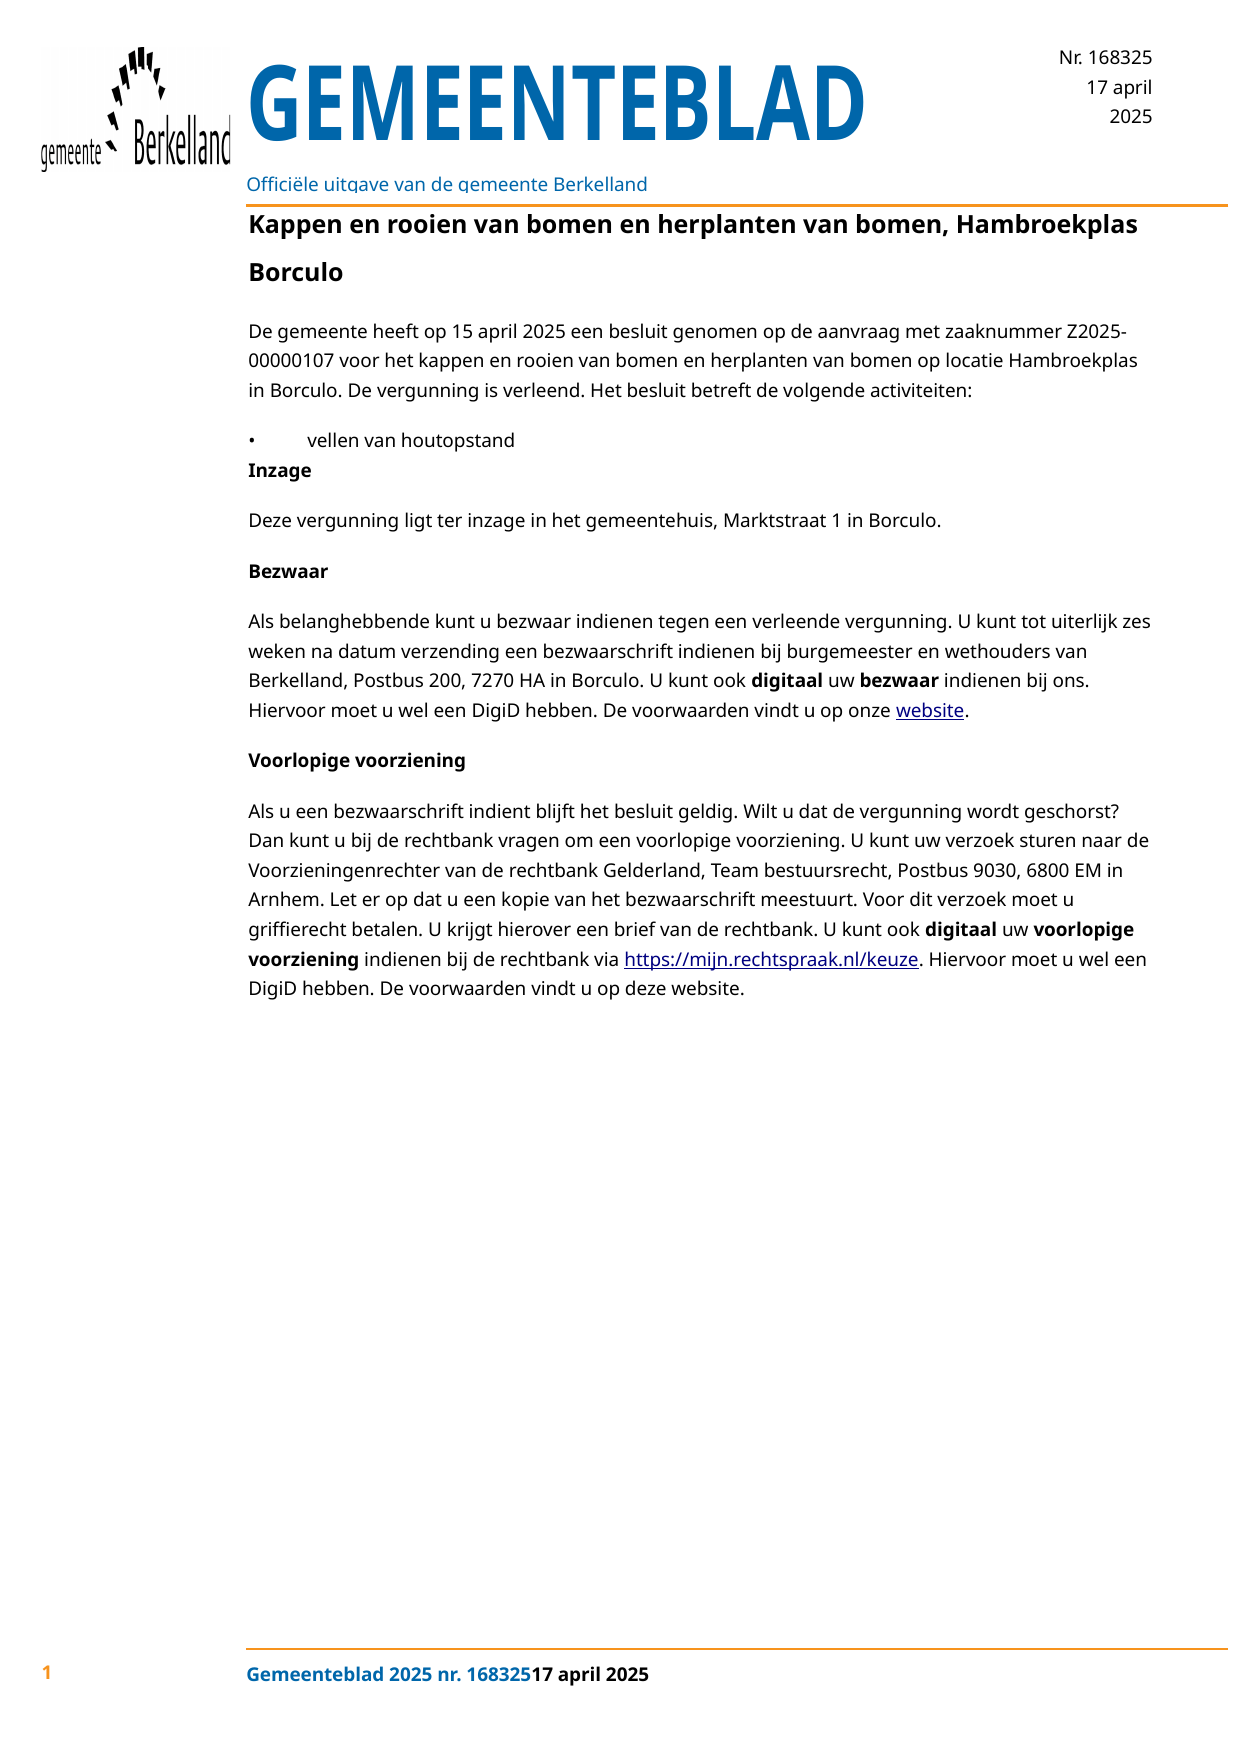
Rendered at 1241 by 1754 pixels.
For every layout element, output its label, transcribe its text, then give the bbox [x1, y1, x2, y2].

picture [41, 47, 231, 172]
text De gemeente heeft op 15 april 2025 een besluit genomen op de aanvraag met zaaknummer Z2025-00000107 voor het kappen en rooien van bomen en herplanten van bomen op locatie Hambroekplas in Borculo. De vergunning is verleend. Het besluit betreft de volgende activiteiten: [248, 318, 1152, 403]
text Als u een bezwaarschrift indient blijft het besluit geldig. Wilt u dat de vergunning wordt geschorst? Dan kunt u bij de rechtbank vragen om een voorlopige voorziening. U kunt uw verzoek sturen naar de Voorzieningenrechter van de rechtbank Gelderland, Team bestuursrecht, Postbus 9030, 6800 EM in Arnhem. Let er op dat u een kopie van het bezwaarschrift meestuurt. Voor dit verzoek moet u griffierecht betalen. U krijgt hierover een brief van de rechtbank. U kunt ook digitaal uw voorlopige voorziening indienen bij de rechtbank via https://mijn.rechtspraak.nl/keuze. Hiervoor moet u wel een DigiD hebben. De voorwaarden vindt u op deze website. [248, 798, 1152, 1001]
text Als belanghebbende kunt u bezwaar indienen tegen een verleende vergunning. U kunt tot uiterlijk zes weken na datum verzending een bezwaarschrift indienen bij burgemeester en wethouders van Berkelland, Postbus 200, 7270 HA in Borculo. U kunt ook digitaal uw bezwaar indienen bij ons. Hiervoor moet u wel een DigiD hebben. De voorwaarden vindt u op onze website. [248, 608, 1152, 723]
text Kappen en rooien van bomen en herplanten van bomen, Hambroekplas Borculo [248, 207, 1152, 288]
text Deze vergunning ligt ter inzage in het gemeentehuis, Marktstraat 1 in Borculo. [248, 507, 1152, 533]
text Bezwaar [248, 558, 1152, 584]
text Voorlopige voorziening [248, 747, 1152, 773]
list vellen van houtopstand [248, 427, 1152, 453]
text Inzage [248, 457, 1152, 483]
